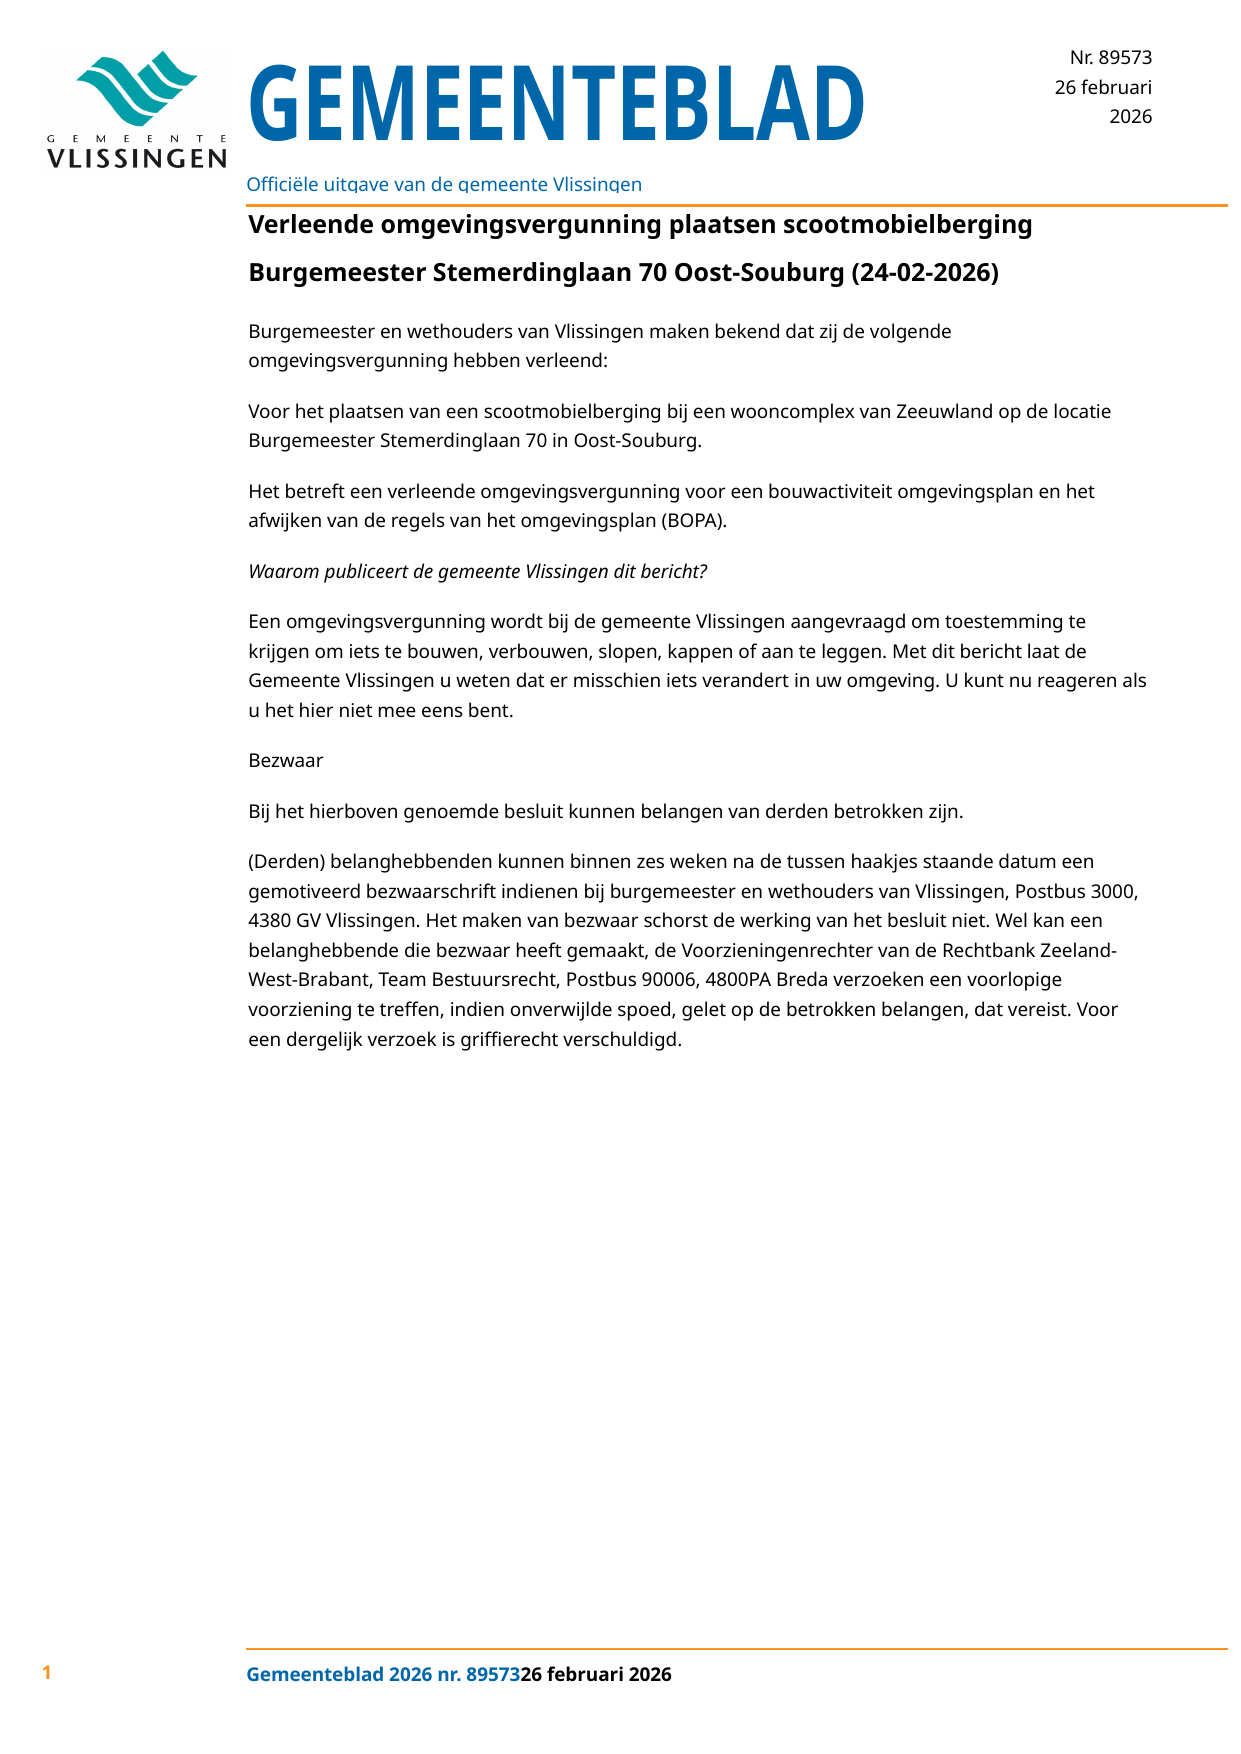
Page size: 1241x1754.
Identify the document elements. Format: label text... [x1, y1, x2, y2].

text (Derden) belanghebbenden kunnen binnen zes weken na de tussen haakjes staande datum een gemotiveerd bezwaarschrift indienen bij burgemeester en wethouders van Vlissingen, Postbus 3000, 4380 GV Vlissingen. Het maken van bezwaar schorst de werking van het besluit niet. Wel kan een belanghebbende die bezwaar heeft gemaakt, de Voorzieningenrechter van de Rechtbank Zeeland-West-Brabant, Team Bestuursrecht, Postbus 90006, 4800PA Breda verzoeken een voorlopige voorziening te treffen, indien onverwijlde spoed, gelet op de betrokken belangen, dat vereist. Voor een dergelijk verzoek is griffierecht verschuldigd. [248, 848, 1152, 1052]
text Bij het hierboven genoemde besluit kunnen belangen van derden betrokken zijn. [248, 798, 1152, 824]
text Voor het plaatsen van een scootmobielberging bij een wooncomplex van Zeeuwland op de locatie Burgemeester Stemerdinglaan 70 in Oost-Souburg. [248, 398, 1152, 453]
text Waarom publiceert de gemeente Vlissingen dit bericht? [248, 558, 1152, 584]
text Een omgevingsvergunning wordt bij de gemeente Vlissingen aangevraagd om toestemming te krijgen om iets te bouwen, verbouwen, slopen, kappen of aan te leggen. Met dit bericht laat de Gemeente Vlissingen u weten dat er misschien iets verandert in uw omgeving. U kunt nu reageren als u het hier niet mee eens bent. [248, 608, 1152, 723]
text Burgemeester en wethouders van Vlissingen maken bekend dat zij de volgende omgevingsvergunning hebben verleend: [248, 318, 1152, 373]
text Het betreft een verleende omgevingsvergunning voor een bouwactiviteit omgevingsplan en het afwijken van de regels van het omgevingsplan (BOPA). [248, 478, 1152, 533]
text Verleende omgevingsvergunning plaatsen scootmobielberging Burgemeester Stemerdinglaan 70 Oost-Souburg (24-02-2026) [248, 207, 1152, 288]
text Bezwaar [248, 747, 1152, 773]
picture [41, 47, 231, 172]
